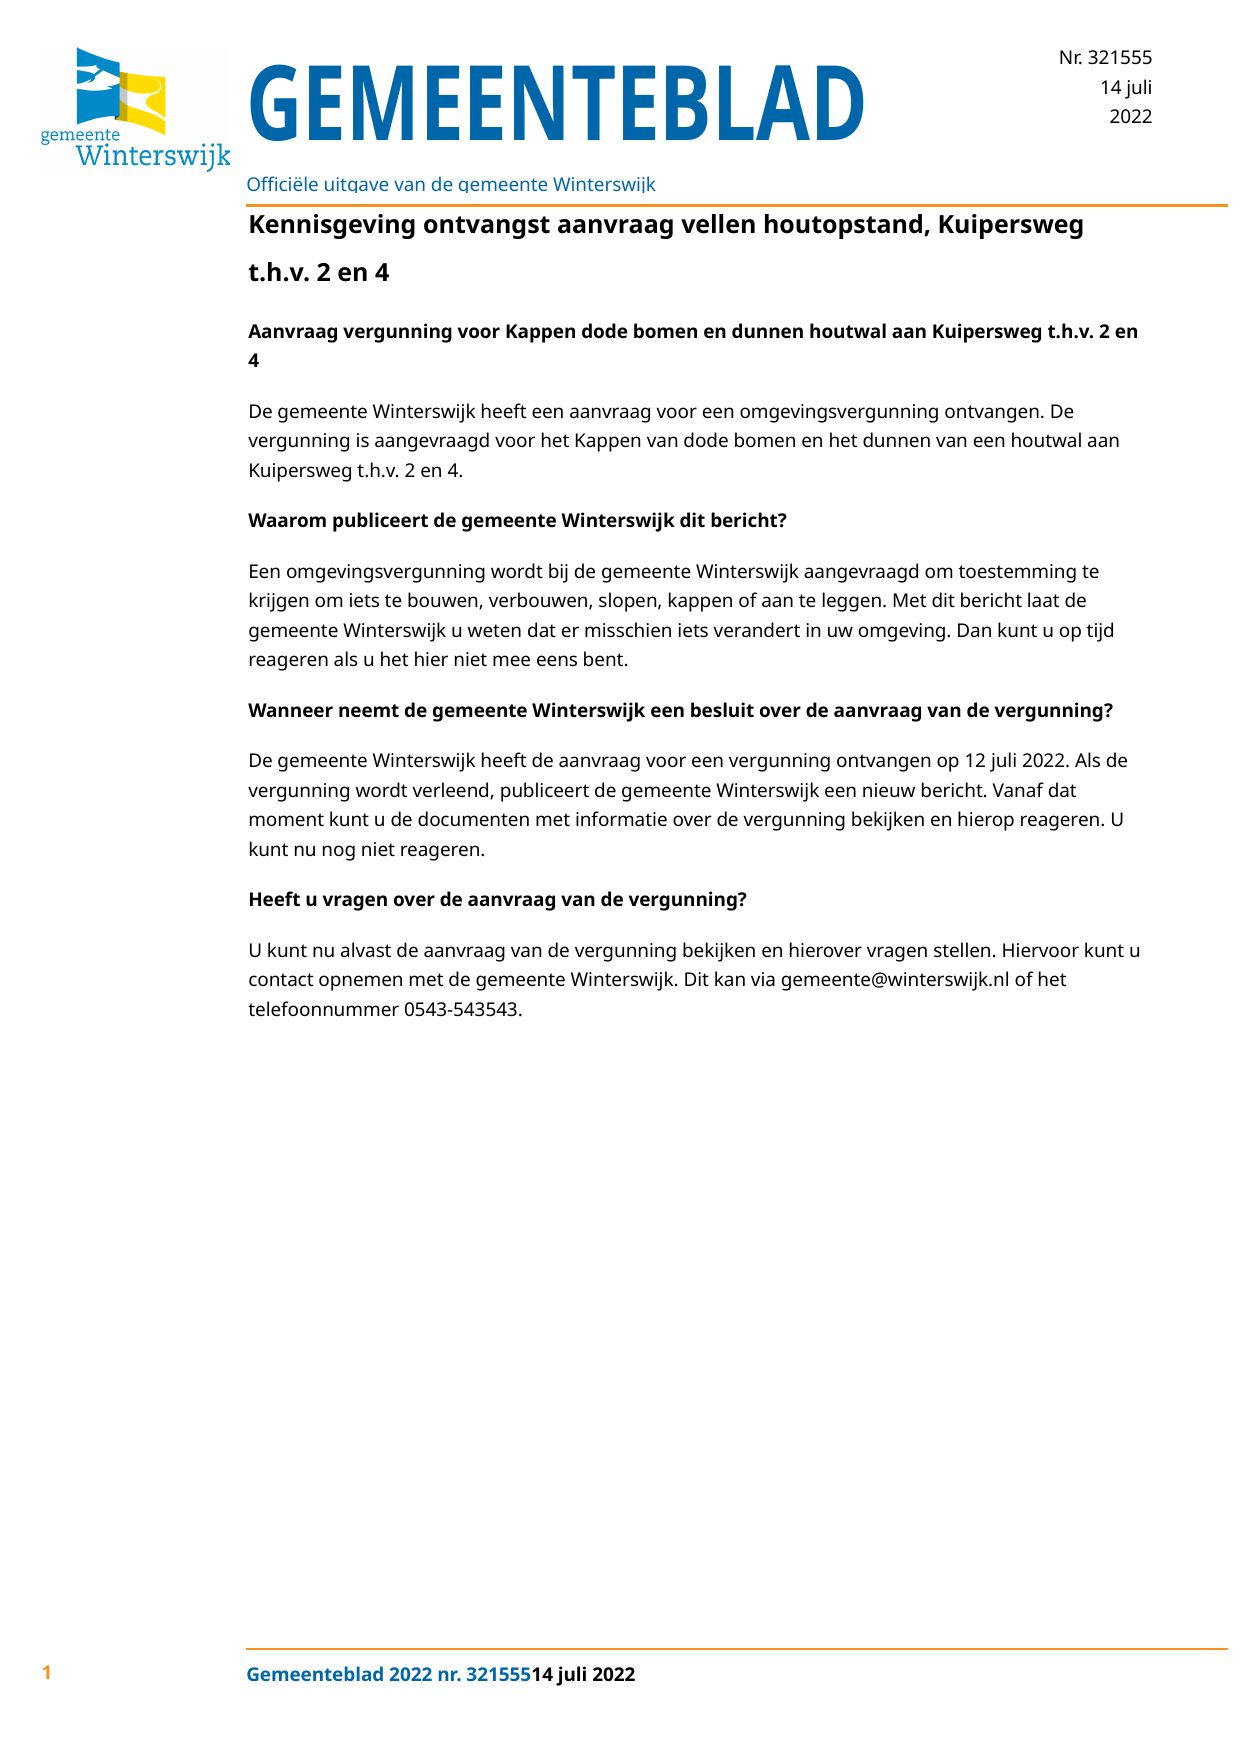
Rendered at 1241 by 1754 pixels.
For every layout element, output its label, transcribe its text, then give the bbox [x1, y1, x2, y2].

text Aanvraag vergunning voor Kappen dode bomen en dunnen houtwal aan Kuipersweg t.h.v. 2 en 4 [248, 318, 1152, 373]
text De gemeente Winterswijk heeft de aanvraag voor een vergunning ontvangen op 12 juli 2022. Als de vergunning wordt verleend, publiceert de gemeente Winterswijk een nieuw bericht. Vanaf dat moment kunt u de documenten met informatie over de vergunning bekijken en hierop reageren. U kunt nu nog niet reageren. [248, 747, 1152, 862]
text De gemeente Winterswijk heeft een aanvraag voor een omgevingsvergunning ontvangen. De vergunning is aangevraagd voor het Kappen van dode bomen en het dunnen van een houtwal aan Kuipersweg t.h.v. 2 en 4. [248, 398, 1152, 483]
text U kunt nu alvast de aanvraag van de vergunning bekijken en hierover vragen stellen. Hiervoor kunt u contact opnemen met de gemeente Winterswijk. Dit kan via gemeente@winterswijk.nl of het telefoonnummer 0543-543543. [248, 937, 1152, 1022]
text Wanneer neemt de gemeente Winterswijk een besluit over de aanvraag van de vergunning? [248, 697, 1152, 723]
text Een omgevingsvergunning wordt bij de gemeente Winterswijk aangevraagd om toestemming te krijgen om iets te bouwen, verbouwen, slopen, kappen of aan te leggen. Met dit bericht laat de gemeente Winterswijk u weten dat er misschien iets verandert in uw omgeving. Dan kunt u op tijd reageren als u het hier niet mee eens bent. [248, 558, 1152, 672]
text Kennisgeving ontvangst aanvraag vellen houtopstand, Kuipersweg t.h.v. 2 en 4 [248, 207, 1152, 288]
picture [41, 47, 231, 172]
picture [225, 153, 231, 162]
text Waarom publiceert de gemeente Winterswijk dit bericht? [248, 507, 1152, 533]
text Heeft u vragen over de aanvraag van de vergunning? [248, 887, 1152, 912]
